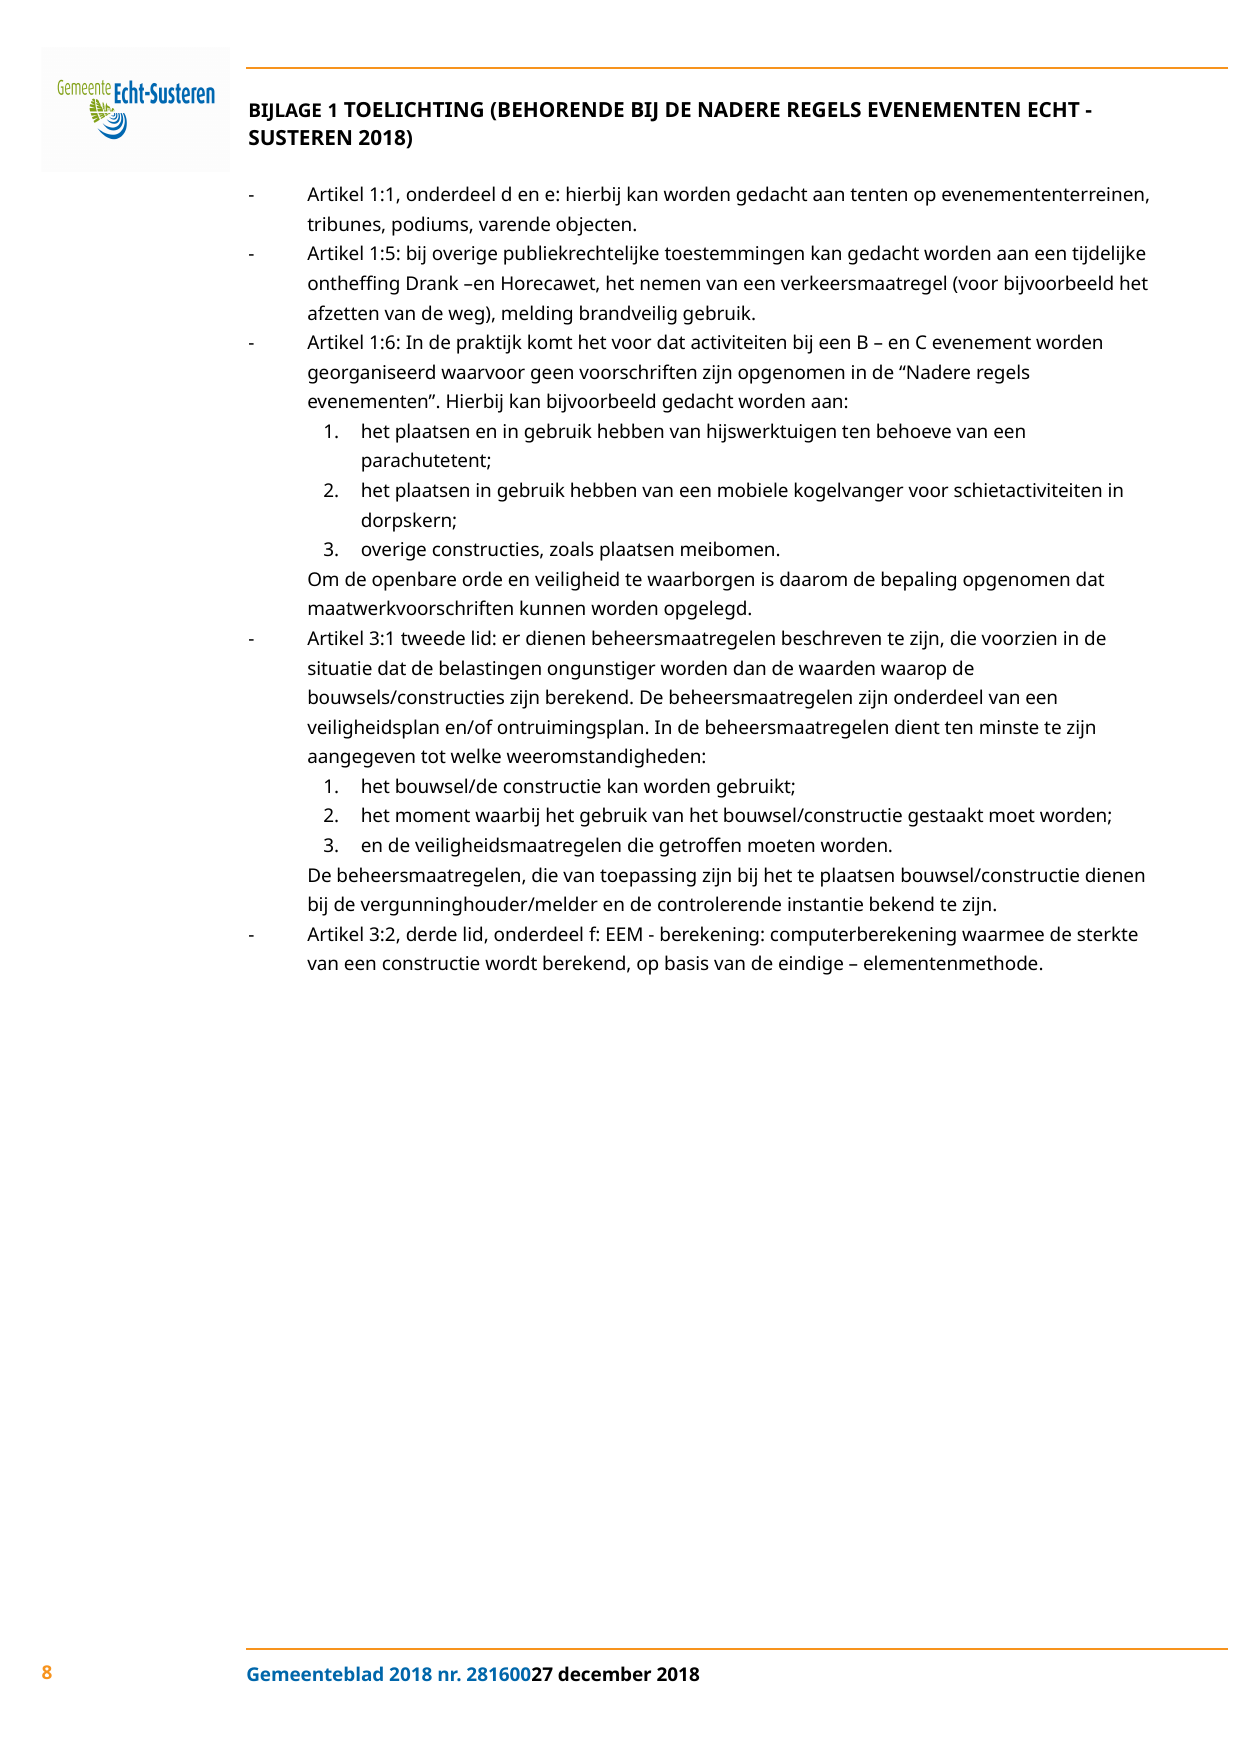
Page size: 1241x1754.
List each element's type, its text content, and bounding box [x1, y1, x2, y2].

list Artikel 1:5: bij overige publiekrechtelijke toestemmingen kan gedacht worden aan een tijdelijke ontheffing Drank –en Horecawet, het nemen van een verkeersmaatregel (voor bijvoorbeeld het afzetten van de weg), melding brandveilig gebruik. [248, 241, 1152, 325]
list De beheersmaatregelen, die van toepassing zijn bij het te plaatsen bouwsel/constructie dienen bij de vergunninghouder/melder en de controlerende instantie bekend te zijn. [248, 862, 1152, 917]
picture [41, 47, 231, 172]
list het plaatsen in gebruik hebben van een mobiele kogelvanger voor schietactiviteiten in dorpskern; [323, 477, 1152, 532]
list Artikel 3:2, derde lid, onderdeel f: EEM - berekening: computerberekening waarmee de sterkte van een constructie wordt berekend, op basis van de eindige – elementenmethode. [248, 921, 1152, 976]
list het plaatsen en in gebruik hebben van hijswerktuigen ten behoeve van een parachutetent; [323, 418, 1152, 473]
list en de veiligheidsmaatregelen die getroffen moeten worden. [323, 832, 1152, 858]
list overige constructies, zoals plaatsen meibomen. [323, 536, 1152, 562]
list het moment waarbij het gebruik van het bouwsel/constructie gestaakt moet worden; [323, 803, 1152, 828]
list Om de openbare orde en veiligheid te waarborgen is daarom de bepaling opgenomen dat maatwerkvoorschriften kunnen worden opgelegd. [248, 566, 1152, 621]
text BIJLAGE 1 TOELICHTING (BEHORENDE BIJ DE NADERE REGELS EVENEMENTEN ECHT - SUSTEREN 2018) [248, 95, 1152, 152]
list Artikel 3:1 tweede lid: er dienen beheersmaatregelen beschreven te zijn, die voorzien in de situatie dat de belastingen ongunstiger worden dan de waarden waarop de bouwsels/constructies zijn berekend. De beheersmaatregelen zijn onderdeel van een veiligheidsplan en/of ontruimingsplan. In de beheersmaatregelen dient ten minste te zijn aangegeven tot welke weeromstandigheden: [248, 625, 1152, 769]
list het bouwsel/de constructie kan worden gebruikt; [323, 773, 1152, 799]
list Artikel 1:1, onderdeel d en e: hierbij kan worden gedacht aan tenten op evenemententerreinen, tribunes, podiums, varende objecten. [248, 181, 1152, 237]
list Artikel 1:6: In de praktijk komt het voor dat activiteiten bij een B – en C evenement worden georganiseerd waarvoor geen voorschriften zijn opgenomen in de “Nadere regels evenementen”. Hierbij kan bijvoorbeeld gedacht worden aan: [248, 329, 1152, 414]
